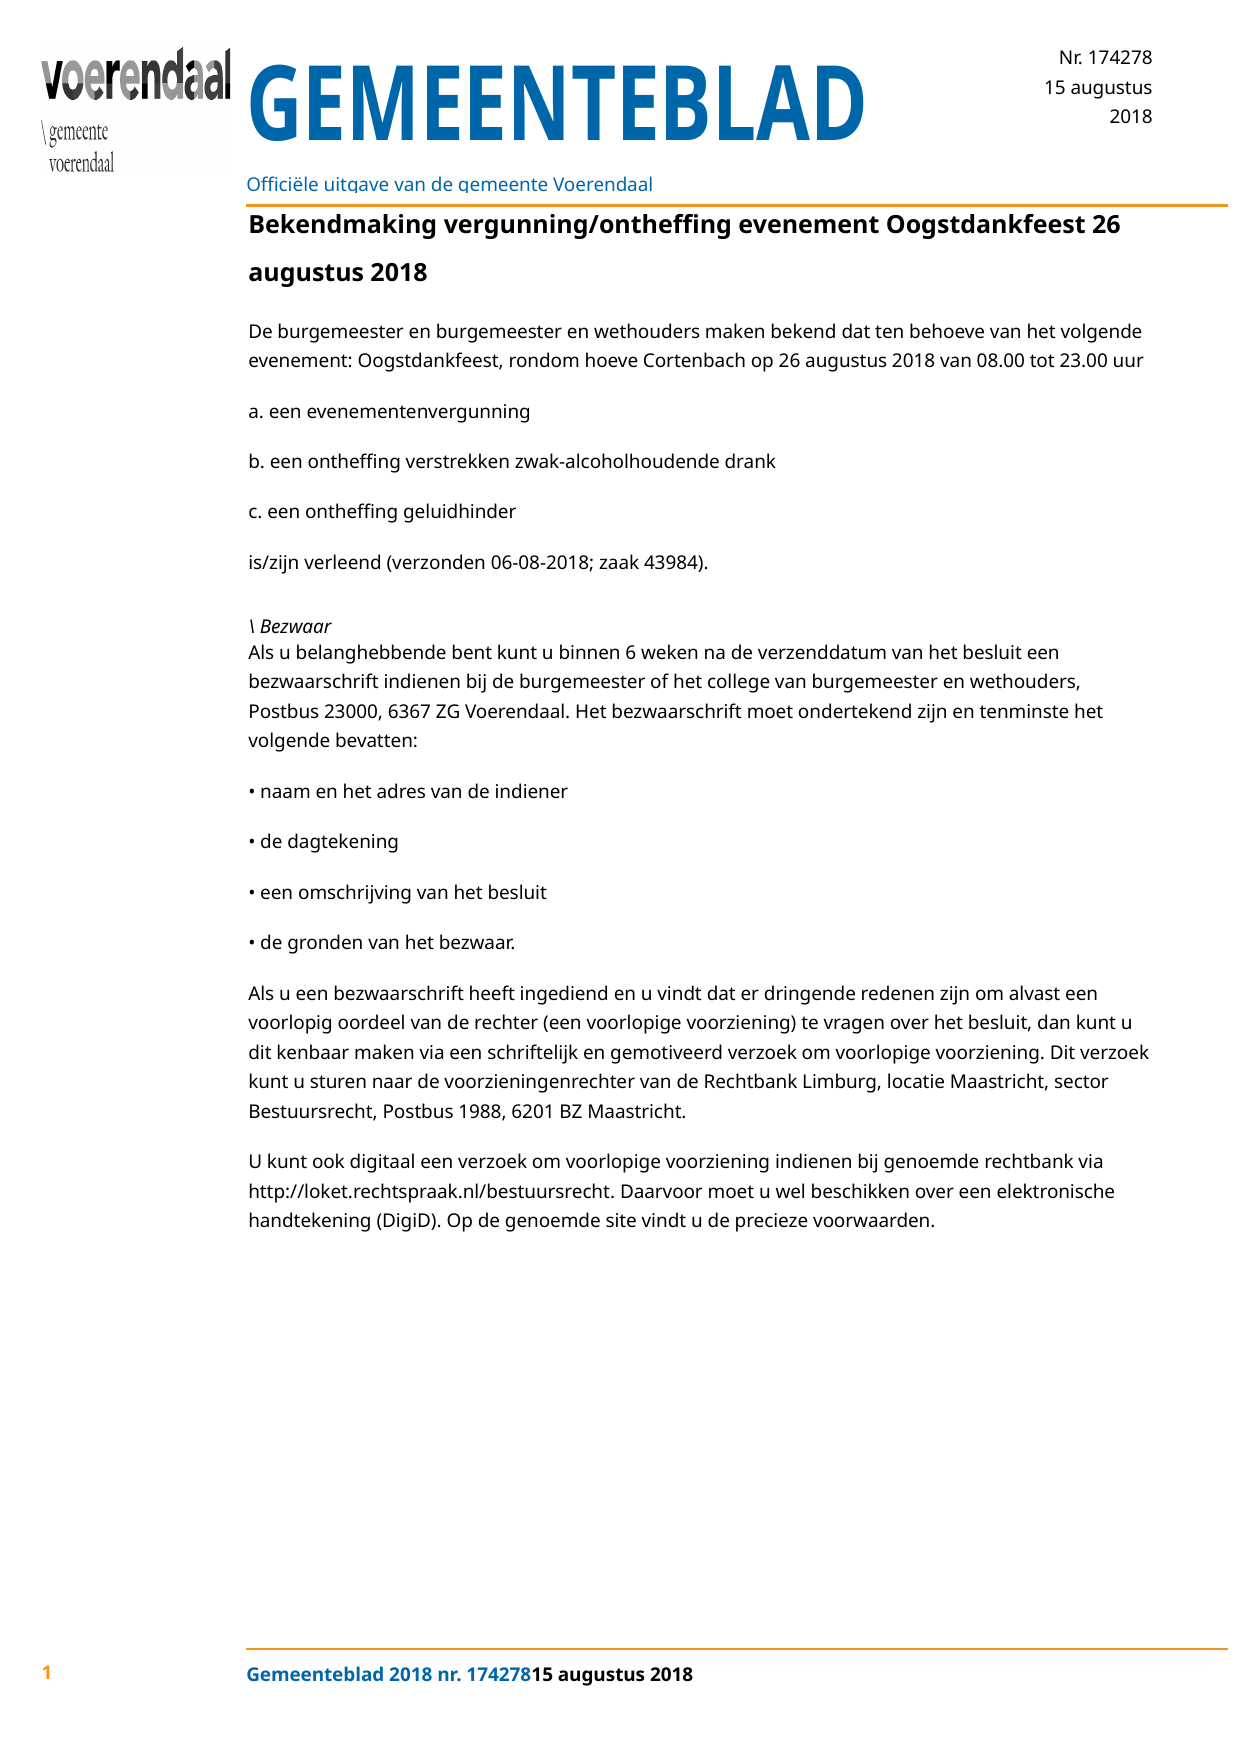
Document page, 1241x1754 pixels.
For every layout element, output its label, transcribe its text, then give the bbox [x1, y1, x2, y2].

text Als u belanghebbende bent kunt u binnen 6 weken na de verzenddatum van het besluit een bezwaarschrift indienen bij de burgemeester of het college van burgemeester en wethouders, Postbus 23000, 6367 ZG Voerendaal. Het bezwaarschrift moet ondertekend zijn en tenminste het volgende bevatten: [248, 639, 1152, 753]
text • een omschrijving van het besluit [248, 879, 1152, 904]
text \ Bezwaar [248, 613, 1152, 639]
text • de dagtekening [248, 828, 1152, 854]
text • naam en het adres van de indiener [248, 778, 1152, 804]
text Bekendmaking vergunning/ontheffing evenement Oogstdankfeest 26 augustus 2018 [248, 207, 1152, 288]
text De burgemeester en burgemeester en wethouders maken bekend dat ten behoeve van het volgende evenement: Oogstdankfeest, rondom hoeve Cortenbach op 26 augustus 2018 van 08.00 tot 23.00 uur [248, 318, 1152, 373]
text b. een ontheffing verstrekken zwak-alcoholhoudende drank [248, 448, 1152, 474]
picture [41, 47, 231, 172]
text • de gronden van het bezwaar. [248, 929, 1152, 955]
text a. een evenementenvergunning [248, 398, 1152, 424]
text is/zijn verleend (verzonden 06-08-2018; zaak 43984). [248, 549, 1152, 575]
text c. een ontheffing geluidhinder [248, 499, 1152, 524]
text Als u een bezwaarschrift heeft ingediend en u vindt dat er dringende redenen zijn om alvast een voorlopig oordeel van de rechter (een voorlopige voorziening) te vragen over het besluit, dan kunt u dit kenbaar maken via een schriftelijk en gemotiveerd verzoek om voorlopige voorziening. Dit verzoek kunt u sturen naar de voorzieningenrechter van de Rechtbank Limburg, locatie Maastricht, sector Bestuursrecht, Postbus 1988, 6201 BZ Maastricht. [248, 980, 1152, 1124]
text U kunt ook digitaal een verzoek om voorlopige voorziening indienen bij genoemde rechtbank via http://loket.rechtspraak.nl/bestuursrecht. Daarvoor moet u wel beschikken over een elektronische handtekening (DigiD). Op de genoemde site vindt u de precieze voorwaarden. [248, 1148, 1152, 1233]
